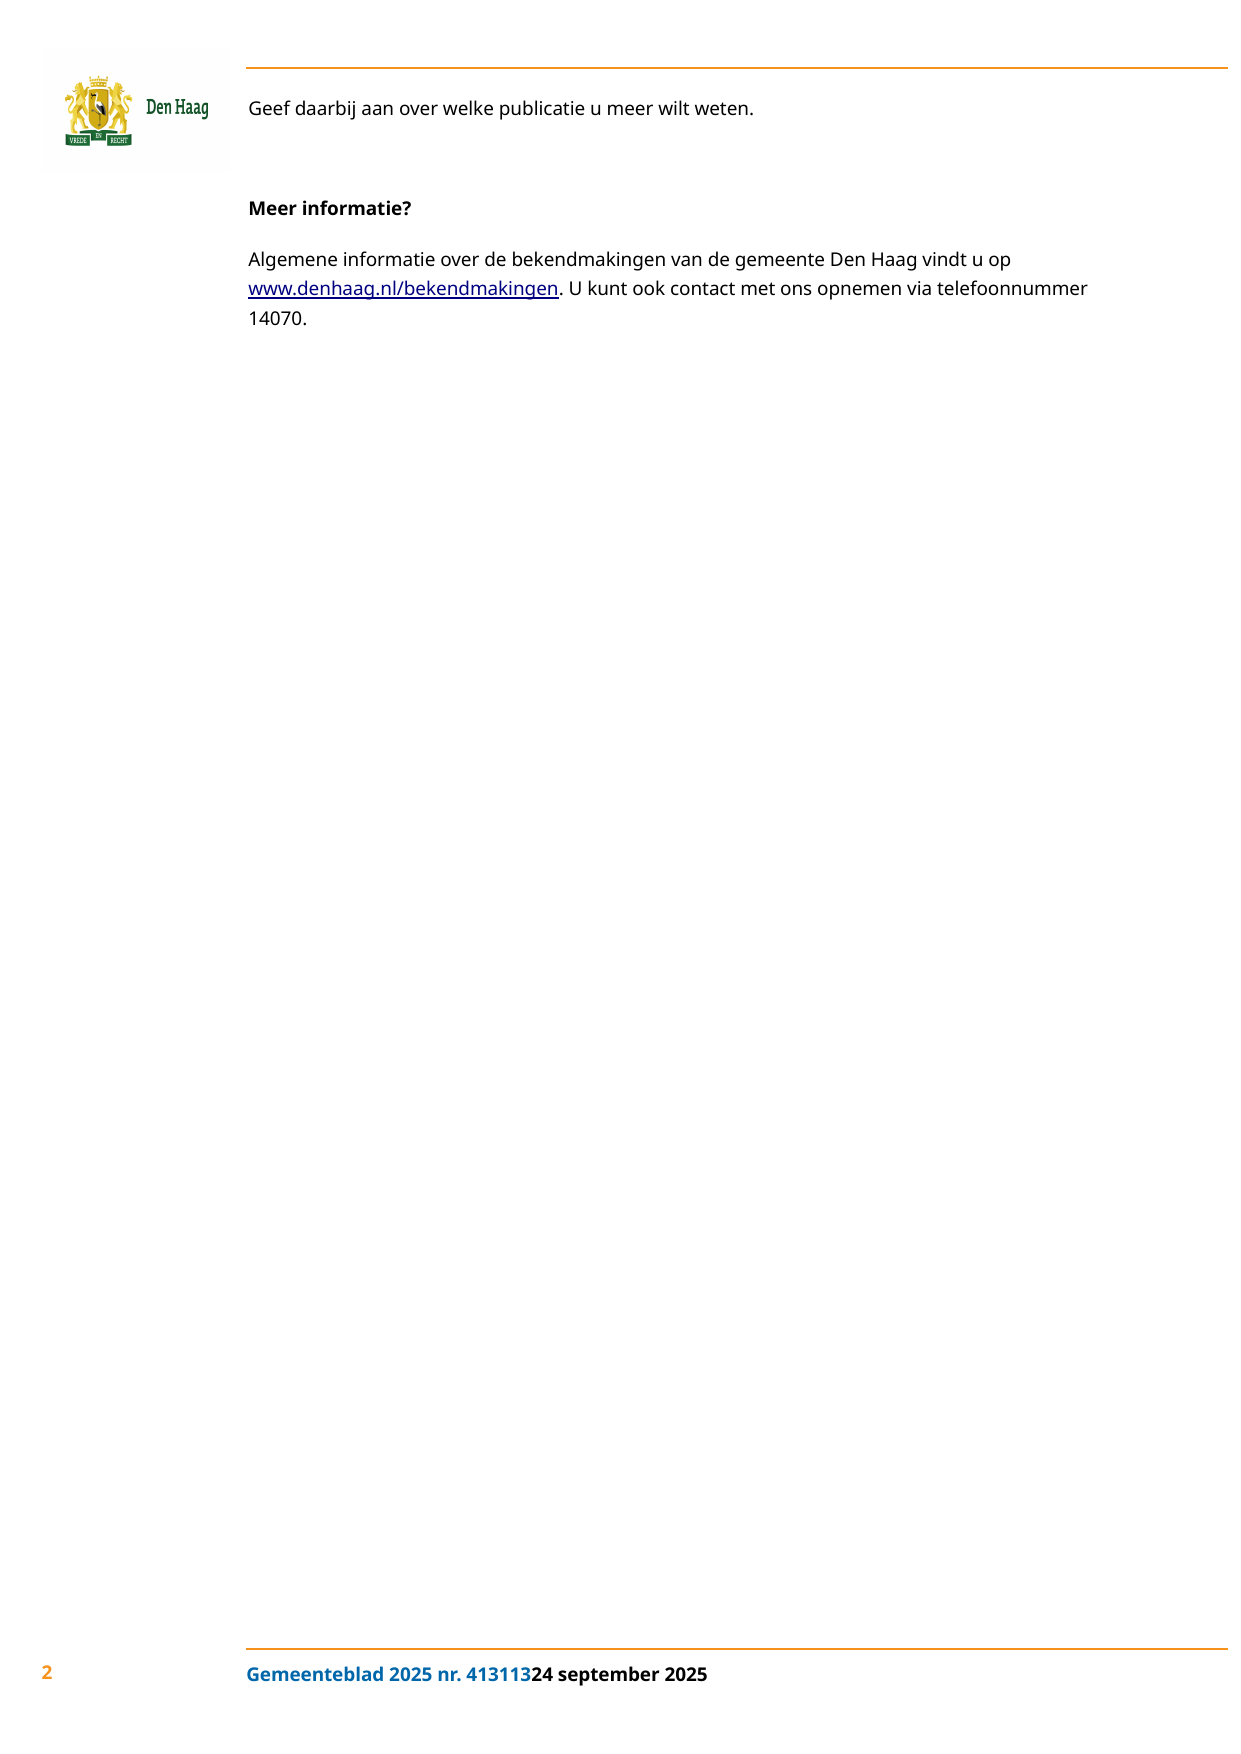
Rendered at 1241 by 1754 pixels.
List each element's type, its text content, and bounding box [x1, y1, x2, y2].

picture [41, 47, 231, 172]
text Geef daarbij aan over welke publicatie u meer wilt weten. [248, 95, 1152, 121]
text Algemene informatie over de bekendmakingen van de gemeente Den Haag vindt u op www.denhaag.nl/bekendmakingen. U kunt ook contact met ons opnemen via telefoonnummer 14070. [248, 246, 1152, 331]
text Meer informatie? [248, 196, 1152, 221]
